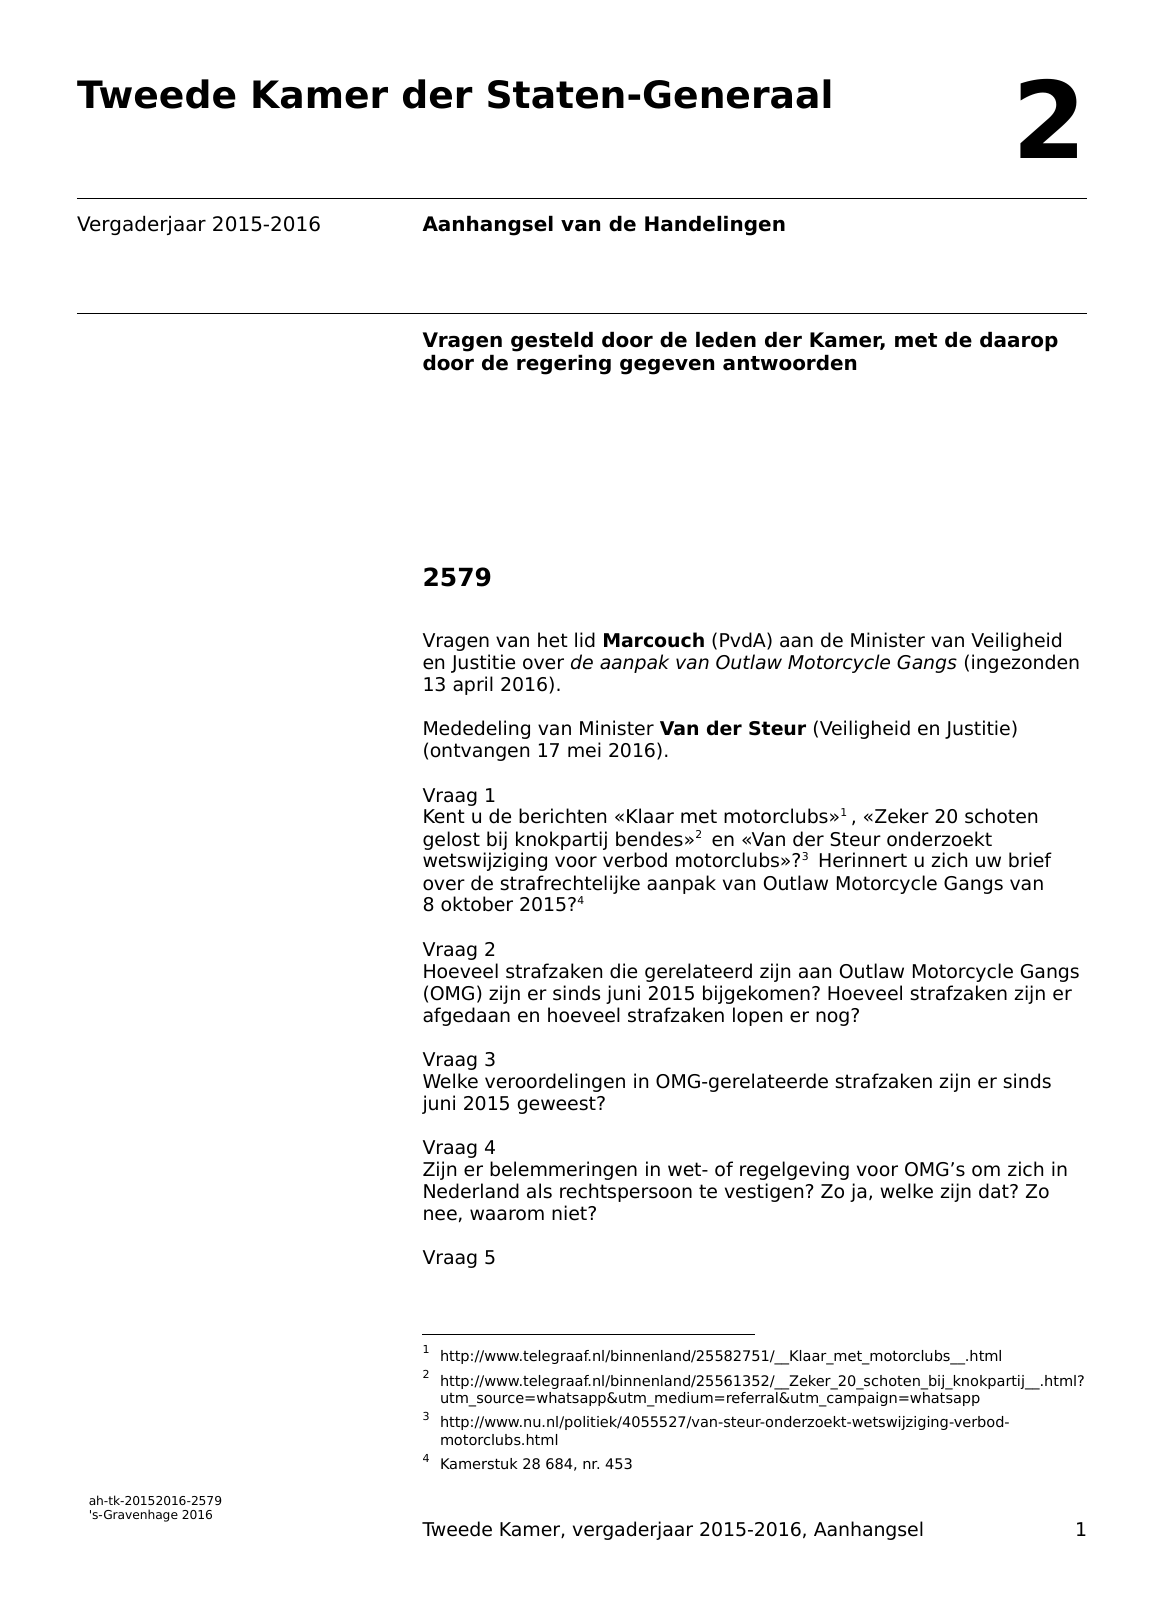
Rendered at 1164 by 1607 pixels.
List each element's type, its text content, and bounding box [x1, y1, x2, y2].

text Mededeling van Minister Van der Steur (Veiligheid en Justitie) (ontvangen 17 mei 2016). [422, 718, 1087, 762]
table_cell Aanhangsel van de Handelingen [422, 199, 1087, 313]
text ah-tk-20152016-2579 [88, 1494, 323, 1508]
text Zijn er belemmeringen in wet- of regelgeving voor OMG’s om zich in Nederland als rechtspersoon te vestigen? Zo ja, welke zijn dat? Zo nee, waarom niet? [422, 1159, 1087, 1225]
text http://www.nu.nl/politiek/4055527/van-steur-onderzoekt-wetswijziging-verbod-motorclubs.html [422, 1410, 1087, 1449]
text Hoeveel strafzaken die gerelateerd zijn aan Outlaw Motorcycle Gangs (OMG) zijn er sinds juni 2015 bijgekomen? Hoeveel strafzaken zijn er afgedaan en hoeveel strafzaken lopen er nog? [422, 961, 1087, 1026]
table_header 2 [886, 59, 1087, 198]
text Kamerstuk 28 684, nr. 453 [422, 1452, 1087, 1474]
text Vragen van het lid Marcouch (PvdA) aan de Minister van Veiligheid en Justitie over de aanpak van Outlaw Motorcycle Gangs (ingezonden 13 april 2016). [422, 630, 1087, 696]
text Vraag 2 [422, 938, 1087, 961]
table_header Tweede Kamer der Staten-Generaal [77, 59, 886, 198]
table_cell [77, 314, 422, 375]
text Vraag 4 [422, 1137, 1087, 1159]
table_cell Vergaderjaar 2015-2016 [77, 199, 422, 313]
text Kent u de berichten «Klaar met motorclubs», «Zeker 20 schoten gelost bij knokpartij bendes» en «Van der Steur onderzoekt wetswijziging voor verbod motorclubs»? Herinnert u zich uw brief over de strafrechtelijke aanpak van Outlaw Motorcycle Gangs van 8 oktober 2015? [422, 806, 1087, 916]
text Vraag 1 [422, 784, 1087, 806]
text 's-Gravenhage 2016 [88, 1508, 323, 1522]
text http://www.telegraaf.nl/binnenland/25582751/__Klaar_met_motorclubs__.html [422, 1343, 1087, 1366]
text Welke veroordelingen in OMG-gerelateerde strafzaken zijn er sinds juni 2015 geweest? [422, 1071, 1087, 1114]
table_cell Vragen gesteld door de leden der Kamer, met de daarop door de regering gegeven antwoorden [422, 314, 1087, 375]
text Vraag 5 [422, 1247, 1087, 1269]
text http://www.telegraaf.nl/binnenland/25561352/__Zeker_20_schoten_bij_knokpartij__.html?utm_source=whatsapp&utm_medium=referral&utm_campaign=whatsapp [422, 1368, 1087, 1407]
text Vraag 3 [422, 1049, 1087, 1071]
text 2579 [422, 563, 1087, 592]
